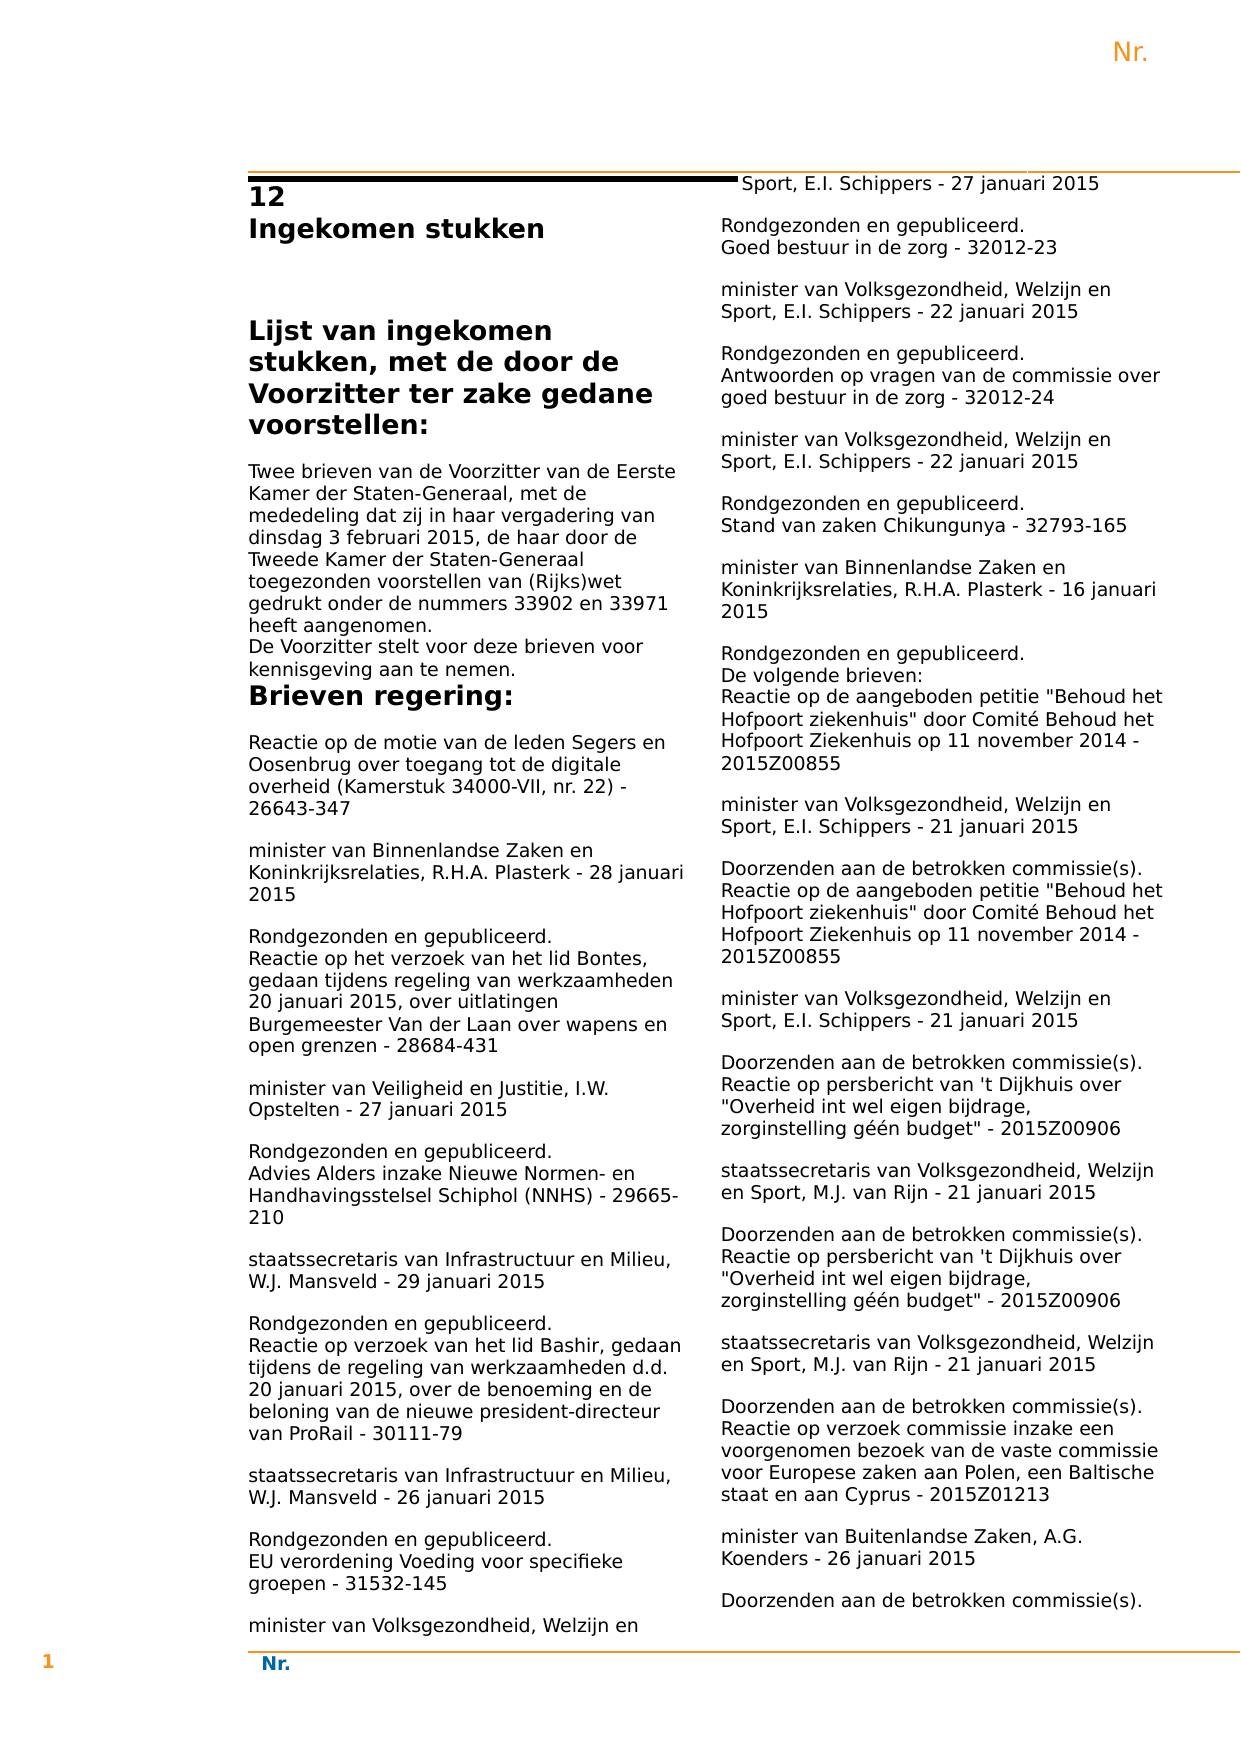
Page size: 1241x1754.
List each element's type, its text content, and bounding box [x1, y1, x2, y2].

text Doorzenden aan de betrokken commissie(s). [721, 1224, 1163, 1246]
text Reactie op verzoek van het lid Bashir, gedaan tijdens de regeling van werkzaamheden d.d. 20 januari 2015, over de benoeming en de beloning van de nieuwe president-directeur van ProRail - 30111-79 [248, 1335, 691, 1445]
text minister van Binnenlandse Zaken en Koninkrijksrelaties, R.H.A. Plasterk - 28 januari 2015 [248, 839, 691, 906]
text Rondgezonden en gepubliceerd. [248, 926, 691, 947]
text De Voorzitter stelt voor deze brieven voor kennisgeving aan te nemen. [248, 636, 691, 680]
text Rondgezonden en gepubliceerd. [248, 1529, 691, 1551]
text staatssecretaris van Infrastructuur en Milieu, W.J. Mansveld - 26 januari 2015 [248, 1465, 691, 1509]
text Twee brieven van de Voorzitter van de Eerste Kamer der Staten-Generaal, met de mededeling dat zij in haar vergadering van dinsdag 3 februari 2015, de haar door de Tweede Kamer der Staten-Generaal toegezonden voorstellen van (Rijks)wet gedrukt onder de nummers 33902 en 33971 heeft aangenomen. [248, 461, 691, 636]
text minister van Buitenlandse Zaken, A.G. Koenders - 26 januari 2015 [721, 1526, 1163, 1570]
text Rondgezonden en gepubliceerd. [721, 493, 1163, 514]
text Reactie op het verzoek van het lid Bontes, gedaan tijdens regeling van werkzaamheden 20 januari 2015, over uitlatingen Burgemeester Van der Laan over wapens en open grenzen - 28684-431 [248, 947, 691, 1057]
text staatssecretaris van Volksgezondheid, Welzijn en Sport, M.J. van Rijn - 21 januari 2015 [721, 1160, 1163, 1204]
text Reactie op verzoek commissie inzake een voorgenomen bezoek van de vaste commissie voor Europese zaken aan Polen, een Baltische staat en aan Cyprus - 2015Z01213 [721, 1418, 1163, 1506]
text minister van Volksgezondheid, Welzijn en Sport, E.I. Schippers - 22 januari 2015 [721, 429, 1163, 473]
text Doorzenden aan de betrokken commissie(s). [721, 1590, 1163, 1612]
text Doorzenden aan de betrokken commissie(s). [721, 858, 1163, 880]
text Advies Alders inzake Nieuwe Normen- en Handhavingsstelsel Schiphol (NNHS) - 29665-210 [248, 1163, 691, 1229]
text Reactie op persbericht van 't Dijkhuis over "Overheid int wel eigen bijdrage, zorginstelling géén budget" - 2015Z00906 [721, 1246, 1163, 1312]
text minister van Veiligheid en Justitie, I.W. Opstelten - 27 januari 2015 [248, 1077, 691, 1121]
text Sport, E.I. Schippers - 27 januari 2015 [721, 173, 1163, 195]
text staatssecretaris van Infrastructuur en Milieu, W.J. Mansveld - 29 januari 2015 [248, 1249, 691, 1293]
text Reactie op de motie van de leden Segers en Oosenbrug over toegang tot de digitale overheid (Kamerstuk 34000-VII, nr. 22) - 26643-347 [248, 732, 691, 819]
text minister van Volksgezondheid, Welzijn en Sport, E.I. Schippers - 22 januari 2015 [721, 279, 1163, 323]
text Rondgezonden en gepubliceerd. [721, 642, 1163, 664]
text Stand van zaken Chikungunya - 32793-165 [721, 514, 1163, 537]
text Doorzenden aan de betrokken commissie(s). [721, 1052, 1163, 1074]
text minister van Volksgezondheid, Welzijn en [248, 1615, 691, 1637]
text Rondgezonden en gepubliceerd. [248, 1141, 691, 1163]
text EU verordening Voeding voor specifieke groepen - 31532-145 [248, 1551, 691, 1595]
text Reactie op de aangeboden petitie "Behoud het Hofpoort ziekenhuis" door Comité Behoud het Hofpoort Ziekenhuis op 11 november 2014 - 2015Z00855 [721, 880, 1163, 968]
text minister van Volksgezondheid, Welzijn en Sport, E.I. Schippers - 21 januari 2015 [721, 988, 1163, 1032]
text Doorzenden aan de betrokken commissie(s). [721, 1396, 1163, 1418]
title Brieven regering: [248, 680, 691, 712]
title 12 Ingekomen stukken [248, 182, 691, 244]
text minister van Binnenlandse Zaken en Koninkrijksrelaties, R.H.A. Plasterk - 16 januari 2015 [721, 557, 1163, 622]
text Reactie op persbericht van 't Dijkhuis over "Overheid int wel eigen bijdrage, zorginstelling géén budget" - 2015Z00906 [721, 1074, 1163, 1140]
title Lijst van ingekomen stukken, met de door de Voorzitter ter zake gedane voorstellen: [248, 316, 691, 441]
text Antwoorden op vragen van de commissie over goed bestuur in de zorg - 32012-24 [721, 365, 1163, 409]
text staatssecretaris van Volksgezondheid, Welzijn en Sport, M.J. van Rijn - 21 januari 2015 [721, 1332, 1163, 1376]
text Goed bestuur in de zorg - 32012-23 [721, 237, 1163, 259]
text Rondgezonden en gepubliceerd. [721, 215, 1163, 237]
text minister van Volksgezondheid, Welzijn en Sport, E.I. Schippers - 21 januari 2015 [721, 794, 1163, 838]
text Rondgezonden en gepubliceerd. [721, 343, 1163, 365]
text Reactie op de aangeboden petitie "Behoud het Hofpoort ziekenhuis" door Comité Behoud het Hofpoort Ziekenhuis op 11 november 2014 - 2015Z00855 [721, 686, 1163, 774]
text Rondgezonden en gepubliceerd. [248, 1313, 691, 1335]
text De volgende brieven: [721, 664, 1163, 686]
